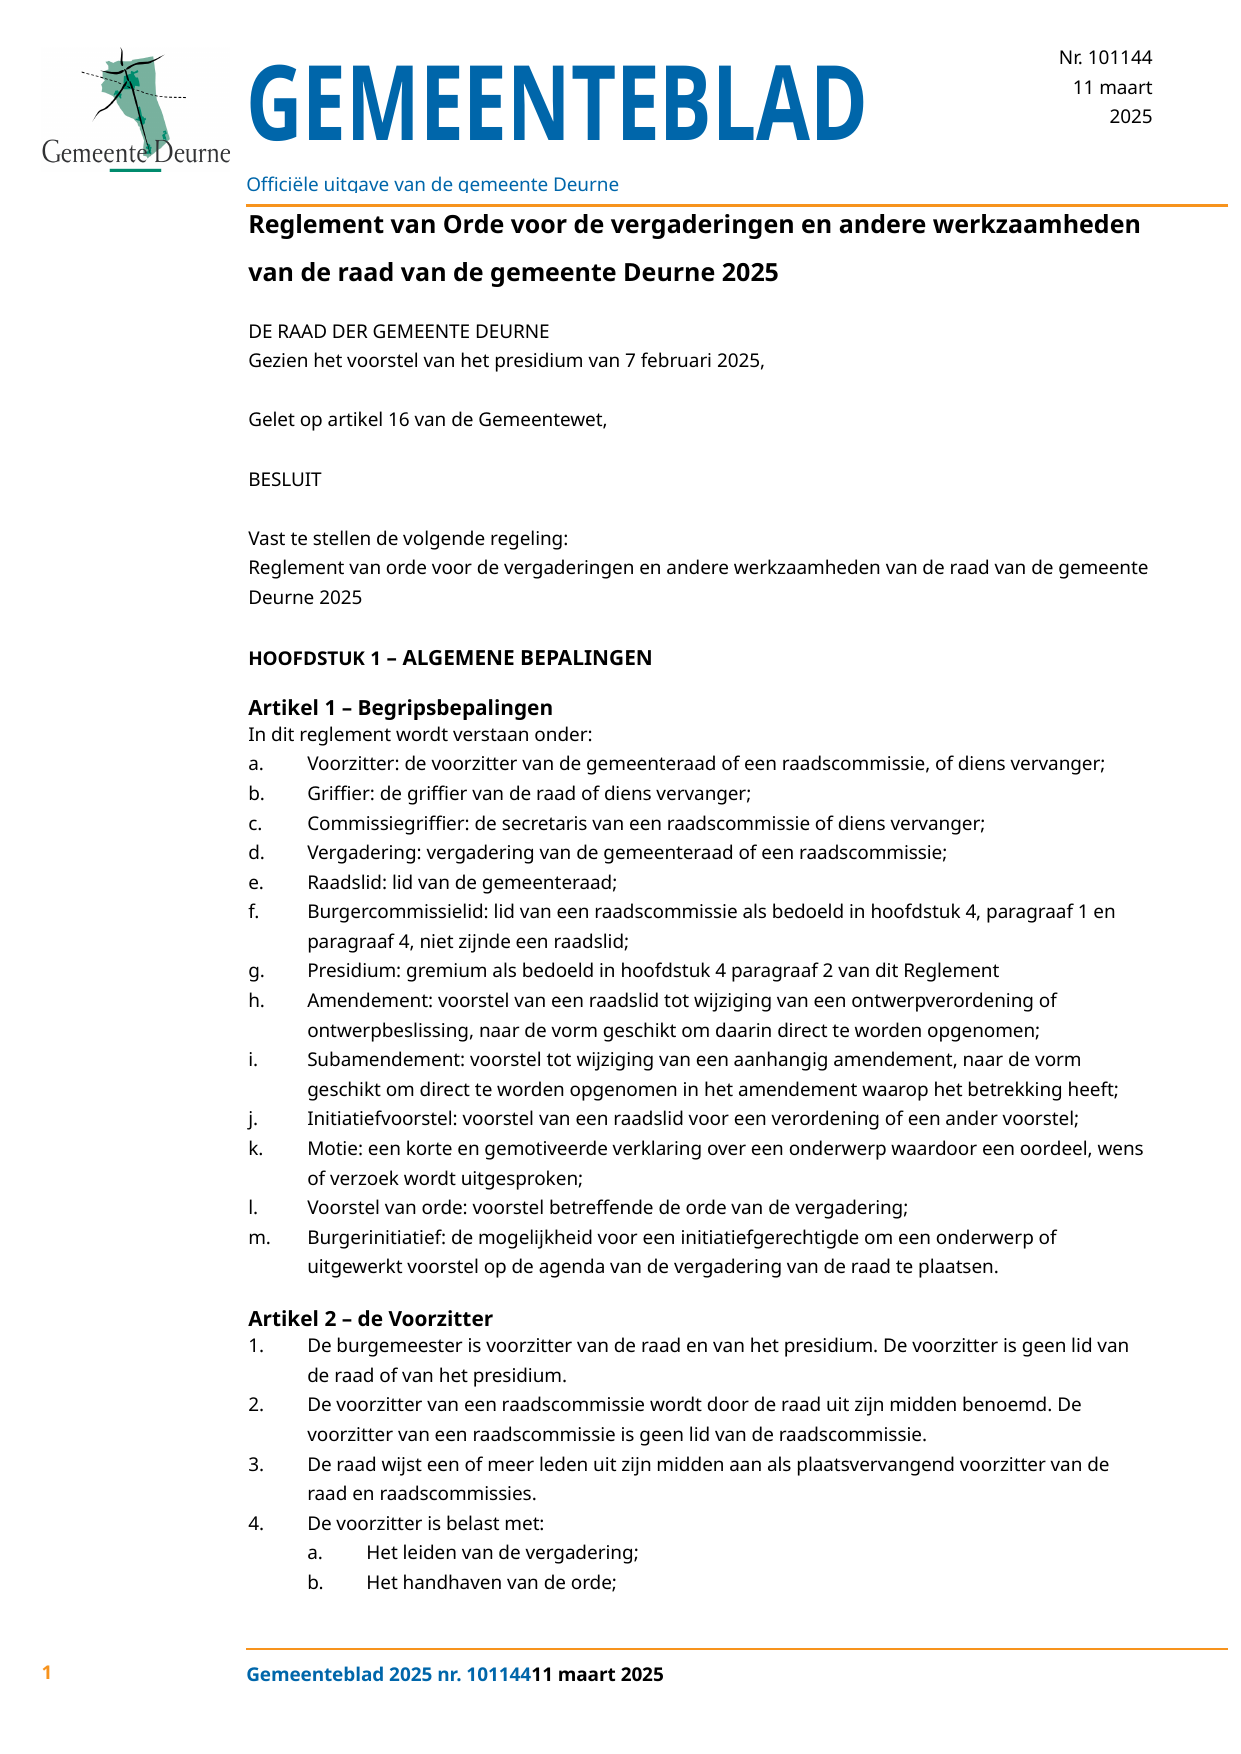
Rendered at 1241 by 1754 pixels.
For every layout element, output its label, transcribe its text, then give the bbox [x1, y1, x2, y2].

list Het leiden van de vergadering; [307, 1539, 1152, 1565]
text HOOFDSTUK 1 – ALGEMENE BEPALINGEN [248, 643, 1152, 672]
list Initiatiefvoorstel: voorstel van een raadslid voor een verordening of een ander voorstel; [248, 1106, 1152, 1131]
list Commissiegriffier: de secretaris van een raadscommissie of diens vervanger; [248, 810, 1152, 836]
list De voorzitter is belast met: [248, 1510, 1152, 1536]
list Amendement: voorstel van een raadslid tot wijziging van een ontwerpverordening of ontwerpbeslissing, naar de vorm geschikt om daarin direct te worden opgenomen; [248, 987, 1152, 1043]
list De voorzitter van een raadscommissie wordt door de raad uit zijn midden benoemd. De voorzitter van een raadscommissie is geen lid van de raadscommissie. [248, 1392, 1152, 1447]
text Gezien het voorstel van het presidium van 7 februari 2025, [248, 347, 1152, 373]
list De burgemeester is voorzitter van de raad en van het presidium. De voorzitter is geen lid van de raad of van het presidium. [248, 1332, 1152, 1388]
text Artikel 1 – Begripsbepalingen [248, 693, 1152, 721]
list Vergadering: vergadering van de gemeenteraad of een raadscommissie; [248, 839, 1152, 865]
text Reglement van orde voor de vergaderingen en andere werkzaamheden van de raad van de gemeente Deurne 2025 [248, 554, 1152, 610]
list Voorzitter: de voorzitter van de gemeenteraad of een raadscommissie, of diens vervanger; [248, 751, 1152, 776]
text BESLUIT [248, 466, 1152, 492]
list Burgerinitiatief: de mogelijkheid voor een initiatiefgerechtigde om een onderwerp of uitgewerkt voorstel op de agenda van de vergadering van de raad te plaatsen. [248, 1224, 1152, 1279]
list Motie: een korte en gemotiveerde verklaring over een onderwerp waardoor een oordeel, wens of verzoek wordt uitgesproken; [248, 1135, 1152, 1191]
text Artikel 2 – de Voorzitter [248, 1304, 1152, 1332]
list Burgercommissielid: lid van een raadscommissie als bedoeld in hoofdstuk 4, paragraaf 1 en paragraaf 4, niet zijnde een raadslid; [248, 898, 1152, 954]
picture [41, 47, 231, 172]
list Presidium: gremium als bedoeld in hoofdstuk 4 paragraaf 2 van dit Reglement [248, 958, 1152, 983]
list Raadslid: lid van de gemeenteraad; [248, 869, 1152, 895]
list Het handhaven van de orde; [307, 1569, 1152, 1595]
list Voorstel van orde: voorstel betreffende de orde van de vergadering; [248, 1194, 1152, 1220]
text DE RAAD DER GEMEENTE DEURNE [248, 318, 1152, 344]
list De raad wijst een of meer leden uit zijn midden aan als plaatsvervangend voorzitter van de raad en raadscommissies. [248, 1451, 1152, 1506]
text Gelet op artikel 16 van de Gemeentewet, [248, 407, 1152, 432]
list Subamendement: voorstel tot wijziging van een aanhangig amendement, naar de vorm geschikt om direct te worden opgenomen in het amendement waarop het betrekking heeft; [248, 1046, 1152, 1102]
list Griffier: de griffier van de raad of diens vervanger; [248, 780, 1152, 806]
text Vast te stellen de volgende regeling: [248, 525, 1152, 551]
text Reglement van Orde voor de vergaderingen en andere werkzaamheden van de raad van de gemeente Deurne 2025 [248, 207, 1152, 288]
text In dit reglement wordt verstaan onder: [248, 721, 1152, 747]
